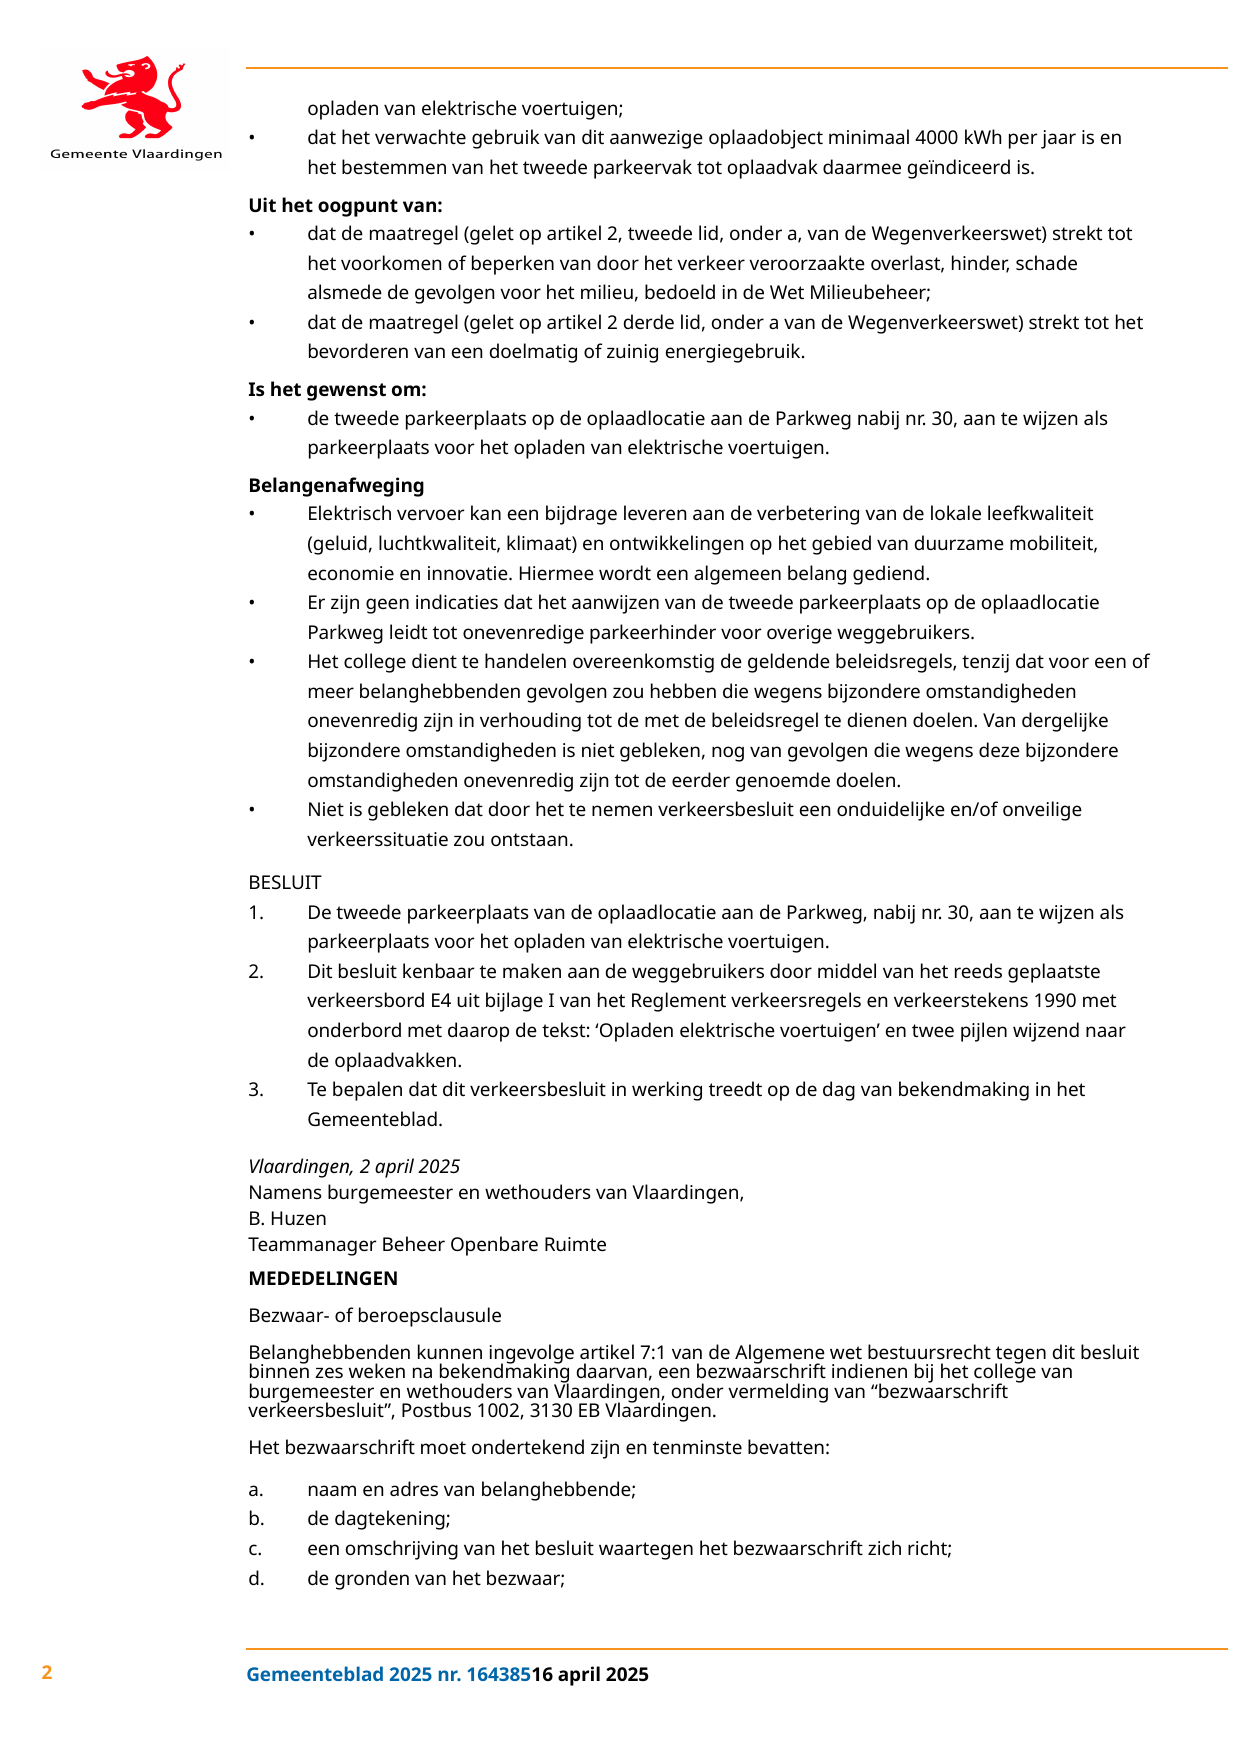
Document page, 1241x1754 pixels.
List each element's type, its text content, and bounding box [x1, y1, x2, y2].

list Niet is gebleken dat door het te nemen verkeersbesluit een onduidelijke en/of onveilige verkeerssituatie zou ontstaan. [248, 796, 1152, 852]
text MEDEDELINGEN [248, 1270, 1152, 1289]
list Dit besluit kenbaar te maken aan de weggebruikers door middel van het reeds geplaatste verkeersbord E4 uit bijlage I van het Reglement verkeersregels en verkeerstekens 1990 met onderbord met daarop de tekst: ‘Opladen elektrische voertuigen’ en twee pijlen wijzend naar de oplaadvakken. [248, 958, 1152, 1072]
list dat de maatregel (gelet op artikel 2 derde lid, onder a van de Wegenverkeerswet) strekt tot het bevorderen van een doelmatig of zuinig energiegebruik. [248, 309, 1152, 364]
list naam en adres van belanghebbende; [248, 1476, 1152, 1502]
list Te bepalen dat dit verkeersbesluit in werking treedt op de dag van bekendmaking in het Gemeenteblad. [248, 1076, 1152, 1132]
text Belanghebbenden kunnen ingevolge artikel 7:1 van de Algemene wet bestuursrecht tegen dit besluit binnen zes weken na bekendmaking daarvan, een bezwaarschrift indienen bij het college van burgemeester en wethouders van Vlaardingen, onder vermelding van “bezwaarschrift verkeersbesluit”, Postbus 1002, 3130 EB Vlaardingen. [248, 1344, 1152, 1421]
list Elektrisch vervoer kan een bijdrage leveren aan de verbetering van de lokale leefkwaliteit (geluid, luchtkwaliteit, klimaat) en ontwikkelingen op het gebied van duurzame mobiliteit, economie en innovatie. Hiermee wordt een algemeen belang gediend. [248, 501, 1152, 586]
text Vlaardingen, 2 april 2025 [248, 1154, 1152, 1179]
list de tweede parkeerplaats op de oplaadlocatie aan de Parkweg nabij nr. 30, aan te wijzen als parkeerplaats voor het opladen van elektrische voertuigen. [248, 405, 1152, 460]
text BESLUIT [248, 869, 1152, 895]
list De tweede parkeerplaats van de oplaadlocatie aan de Parkweg, nabij nr. 30, aan te wijzen als parkeerplaats voor het opladen van elektrische voertuigen. [248, 899, 1152, 954]
text Belangenafweging [248, 472, 1152, 498]
text Uit het oogpunt van: [248, 192, 1152, 218]
text Is het gewenst om: [248, 376, 1152, 402]
text Bezwaar- of beroepsclausule [248, 1307, 1152, 1327]
list een omschrijving van het besluit waartegen het bezwaarschrift zich richt; [248, 1535, 1152, 1561]
list dat het verwachte gebruik van dit aanwezige oplaadobject minimaal 4000 kWh per jaar is en het bestemmen van het tweede parkeervak tot oplaadvak daarmee geïndiceerd is. [248, 124, 1152, 180]
text Teammanager Beheer Openbare Ruimte [248, 1231, 1152, 1257]
text Namens burgemeester en wethouders van Vlaardingen, [248, 1179, 1152, 1205]
list Er zijn geen indicaties dat het aanwijzen van de tweede parkeerplaats op de oplaadlocatie Parkweg leidt tot onevenredige parkeerhinder voor overige weggebruikers. [248, 589, 1152, 645]
text Het bezwaarschrift moet ondertekend zijn en tenminste bevatten: [248, 1439, 1152, 1458]
text B. Huzen [248, 1205, 1152, 1231]
list opladen van elektrische voertuigen; [248, 95, 1152, 121]
list dat de maatregel (gelet op artikel 2, tweede lid, onder a, van de Wegenverkeerswet) strekt tot het voorkomen of beperken van door het verkeer veroorzaakte overlast, hinder, schade alsmede de gevolgen voor het milieu, bedoeld in de Wet Milieubeheer; [248, 220, 1152, 305]
list de gronden van het bezwaar; [248, 1565, 1152, 1591]
picture [41, 47, 231, 172]
list Het college dient te handelen overeenkomstig de geldende beleidsregels, tenzij dat voor een of meer belanghebbenden gevolgen zou hebben die wegens bijzondere omstandigheden onevenredig zijn in verhouding tot de met de beleidsregel te dienen doelen. Van dergelijke bijzondere omstandigheden is niet gebleken, nog van gevolgen die wegens deze bijzondere omstandigheden onevenredig zijn tot de eerder genoemde doelen. [248, 648, 1152, 793]
list de dagtekening; [248, 1506, 1152, 1531]
